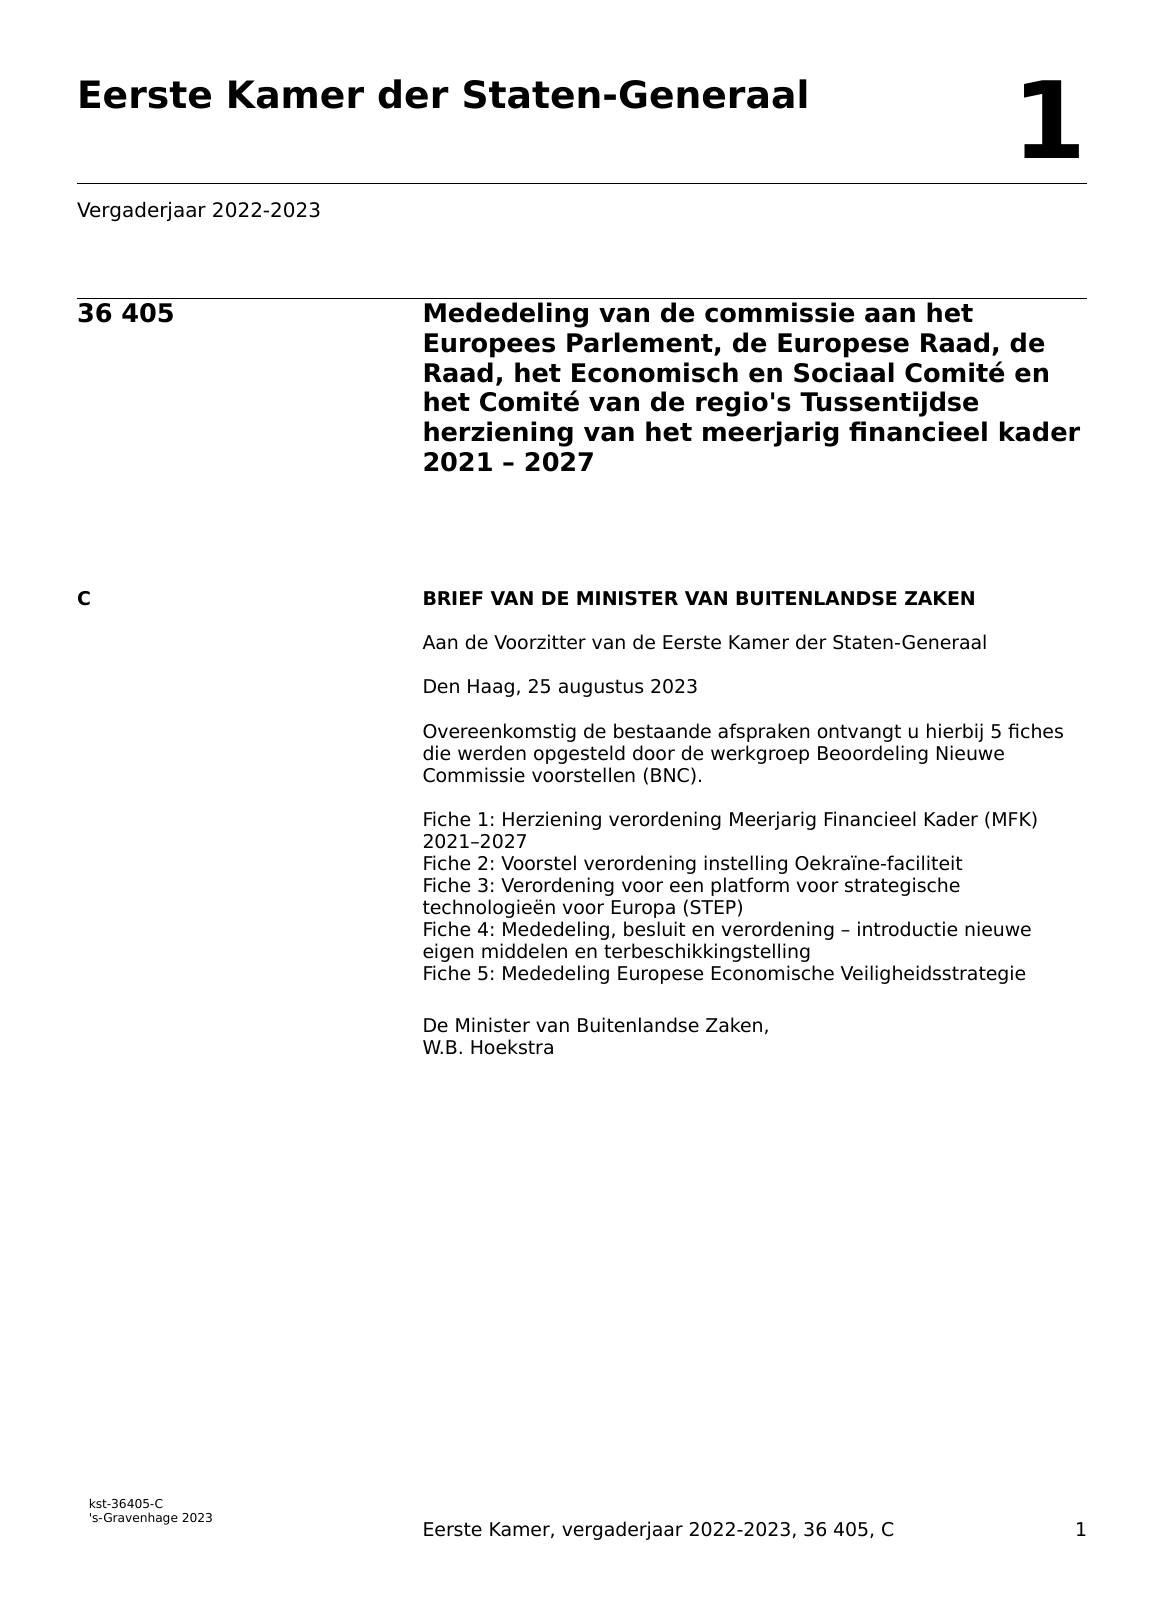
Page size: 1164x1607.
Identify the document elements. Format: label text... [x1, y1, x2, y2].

text Fiche 1: Herziening verordening Meerjarig Financieel Kader (MFK) 2021–2027 [422, 809, 1087, 853]
text Fiche 5: Mededeling Europese Economische Veiligheidsstrategie [422, 963, 1087, 984]
text Fiche 2: Voorstel verordening instelling Oekraïne-faciliteit [422, 853, 1087, 875]
text Overeenkomstig de bestaande afspraken ontvangt u hierbij 5 fiches die werden opgesteld door de werkgroep Beoordeling Nieuwe Commissie voorstellen (BNC). [422, 721, 1087, 787]
table_header 1 [886, 59, 1087, 183]
table_header Eerste Kamer der Staten-Generaal [77, 59, 886, 183]
text Fiche 4: Mededeling, besluit en verordening – introductie nieuwe eigen middelen en terbeschikkingstelling [422, 919, 1087, 963]
text kst-36405-C [88, 1497, 323, 1511]
subtitle C BRIEF VAN DE MINISTER VAN BUITENLANDSE ZAKEN [77, 588, 1087, 610]
text 's-Gravenhage 2023 [88, 1511, 323, 1525]
table_cell Vergaderjaar 2022-2023 [77, 184, 1087, 298]
text Aan de Voorzitter van de Eerste Kamer der Staten-Generaal [422, 632, 1087, 654]
text Fiche 3: Verordening voor een platform voor strategische technologieën voor Europa (STEP) [422, 875, 1087, 919]
subtitle 36 405 Mededeling van de commissie aan het Europees Parlement, de Europese Raad, de Raad, het Economisch en Sociaal Comité en het Comité van de regio's Tussentijdse herziening van het meerjarig financieel kader 2021 – 2027 [77, 299, 1087, 477]
text De Minister van Buitenlandse Zaken, W.B. Hoekstra [422, 1014, 1087, 1058]
text Den Haag, 25 augustus 2023 [422, 676, 1087, 698]
